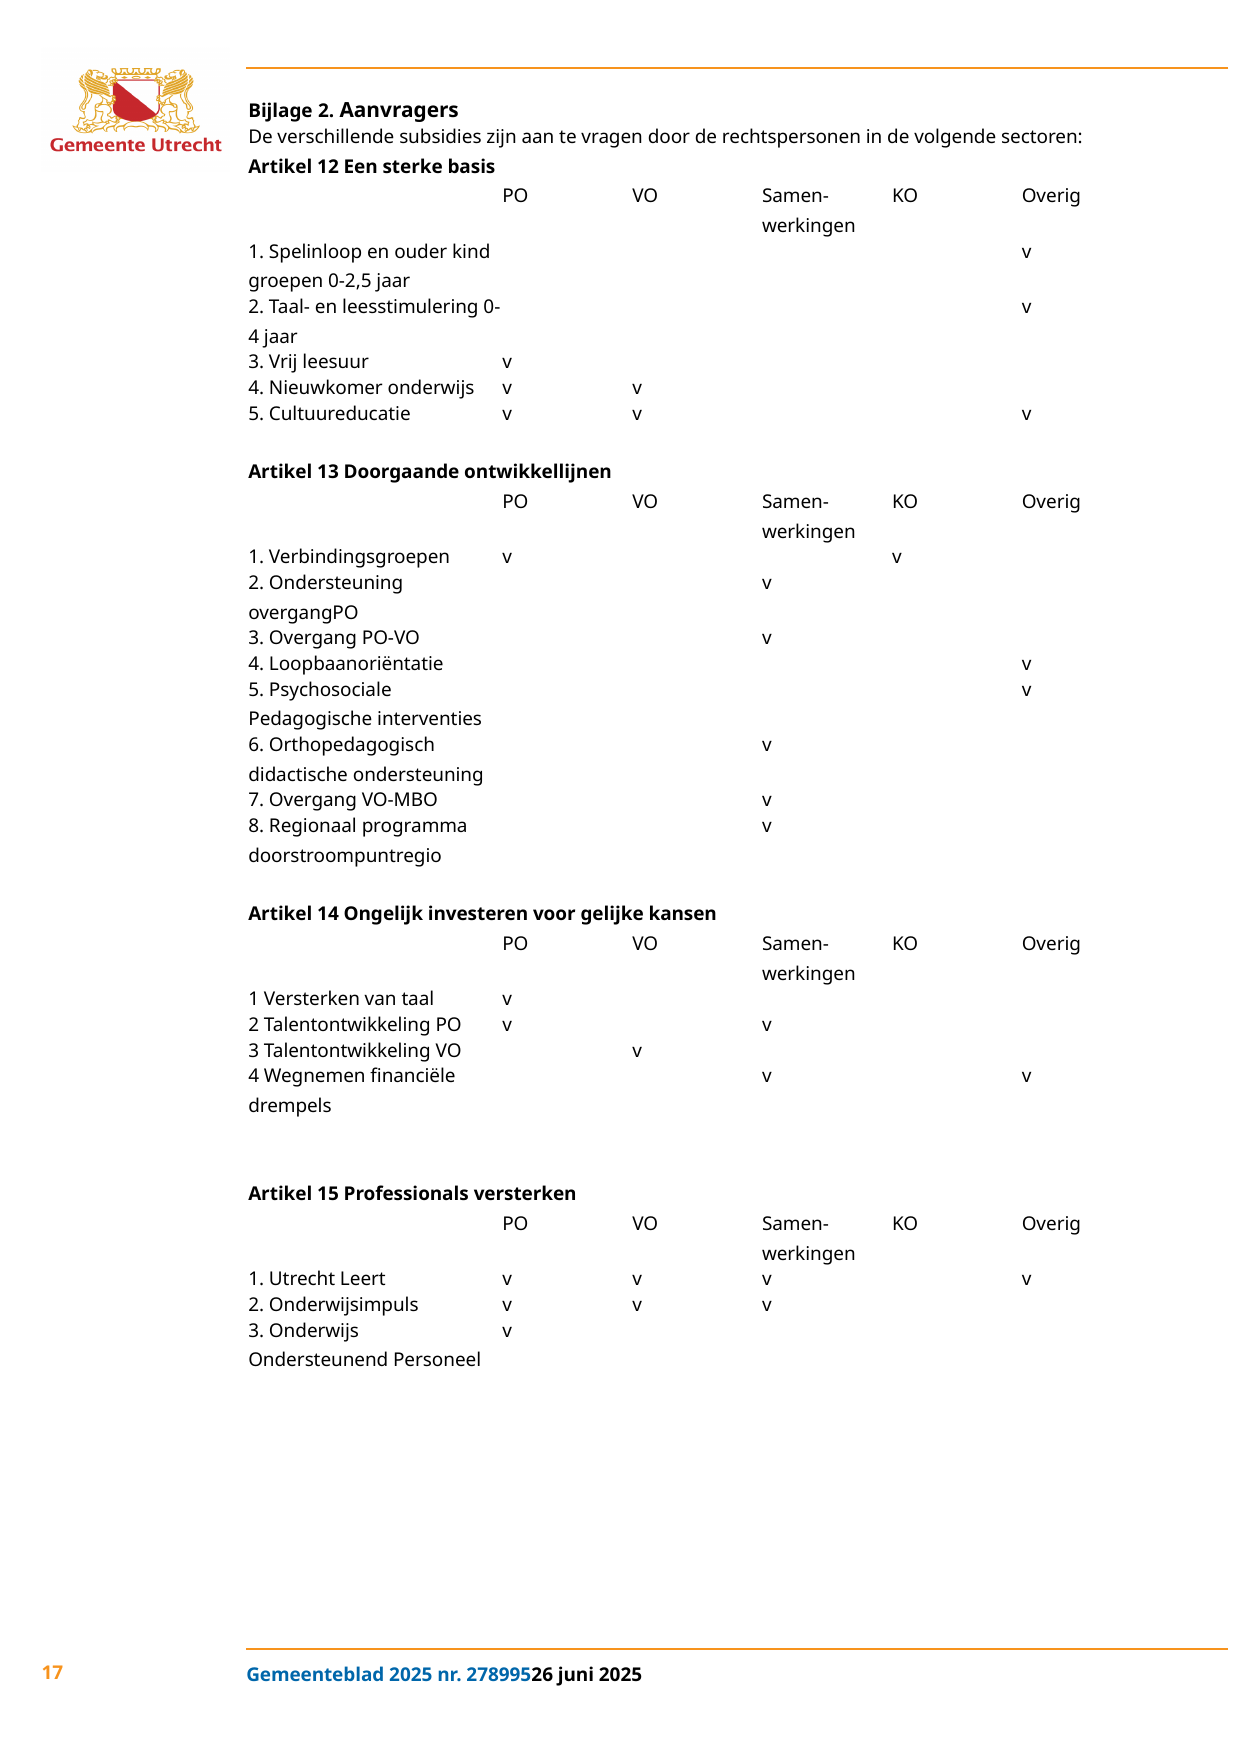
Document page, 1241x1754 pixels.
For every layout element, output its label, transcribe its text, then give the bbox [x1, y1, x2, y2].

table_cell [1022, 1317, 1152, 1372]
table_cell 3. Vrij leesuur [248, 349, 502, 374]
table_cell [892, 238, 1022, 293]
table_cell [762, 400, 892, 426]
table_cell v [762, 1265, 892, 1291]
table_cell [1022, 813, 1152, 868]
table_cell 2. Ondersteuning overgangPO [248, 569, 502, 624]
table_cell [502, 238, 632, 293]
table_cell 1. Spelinloop en ouder kind groepen 0-2,5 jaar [248, 238, 502, 293]
table_cell v [502, 1291, 632, 1317]
table_cell [632, 731, 762, 787]
table_cell [1022, 349, 1152, 374]
table_cell [892, 1317, 1022, 1372]
table_cell 1. Verbindingsgroepen [248, 544, 502, 569]
text Artikel 13 Doorgaande ontwikkellijnen [248, 458, 1152, 484]
table_cell v [1022, 238, 1152, 293]
table_cell [1022, 544, 1152, 569]
table_cell [892, 625, 1022, 650]
table_cell [892, 569, 1022, 624]
table_header KO [892, 930, 1022, 986]
table_cell [762, 986, 892, 1011]
table_cell 5. Cultuureducatie [248, 400, 502, 426]
table_cell v [1022, 676, 1152, 731]
table_header Samen-werkingen [762, 930, 892, 986]
table_cell v [502, 1265, 632, 1291]
table_cell [1022, 625, 1152, 650]
table_cell [762, 650, 892, 676]
table_cell v [762, 731, 892, 787]
table_header KO [892, 1210, 1022, 1265]
table_cell [762, 676, 892, 731]
table_header VO [632, 488, 762, 543]
table_cell [502, 1037, 632, 1063]
table_cell v [502, 400, 632, 426]
table_cell 4. Loopbaanoriëntatie [248, 650, 502, 676]
table_cell [632, 625, 762, 650]
table_cell [632, 650, 762, 676]
table_cell v [1022, 293, 1152, 348]
table_cell [1022, 986, 1152, 1011]
table_cell [892, 374, 1022, 400]
table_cell [632, 676, 762, 731]
table_cell [892, 676, 1022, 731]
table_cell [892, 787, 1022, 812]
table_cell [892, 986, 1022, 1011]
table_cell [632, 986, 762, 1011]
table_cell [892, 1037, 1022, 1063]
table_cell v [892, 544, 1022, 569]
table_cell [892, 650, 1022, 676]
table_cell v [502, 349, 632, 374]
table_header Samen-werkingen [762, 183, 892, 238]
table_cell [632, 1063, 762, 1118]
table_cell [632, 569, 762, 624]
table_cell [762, 1037, 892, 1063]
table_cell v [502, 986, 632, 1011]
table_cell [502, 813, 632, 868]
table_cell [762, 374, 892, 400]
table_header PO [502, 488, 632, 543]
table_cell 3. Overgang PO-VO [248, 625, 502, 650]
table_cell 2 Talentontwikkeling PO [248, 1011, 502, 1037]
table_cell 7. Overgang VO-MBO [248, 787, 502, 812]
table_cell 1. Utrecht Leert [248, 1265, 502, 1291]
table_header Overig [1022, 1210, 1152, 1265]
table_header KO [892, 183, 1022, 238]
table_cell [892, 1063, 1022, 1118]
table_header VO [632, 1210, 762, 1265]
table_cell v [762, 1063, 892, 1118]
text Artikel 14 Ongelijk investeren voor gelijke kansen [248, 901, 1152, 926]
table_cell [1022, 1037, 1152, 1063]
table_cell v [502, 374, 632, 400]
table_cell [762, 349, 892, 374]
table_cell [892, 731, 1022, 787]
table_cell [762, 293, 892, 348]
table_cell [892, 813, 1022, 868]
table_cell [892, 1291, 1022, 1317]
table_cell 2. Onderwijsimpuls [248, 1291, 502, 1317]
table_cell [632, 238, 762, 293]
table_cell [892, 349, 1022, 374]
table_header VO [632, 183, 762, 238]
table_header [248, 930, 502, 986]
table_header VO [632, 930, 762, 986]
text Bijlage 2. Aanvragers [248, 95, 1152, 123]
table_header PO [502, 930, 632, 986]
table_cell [502, 569, 632, 624]
table_cell v [502, 1011, 632, 1037]
table_cell [1022, 374, 1152, 400]
table_cell [762, 544, 892, 569]
table_cell v [762, 625, 892, 650]
table_cell v [632, 374, 762, 400]
table_header [248, 488, 502, 543]
table_cell [1022, 569, 1152, 624]
table_cell [502, 787, 632, 812]
table_header [248, 1210, 502, 1265]
table_header Samen-werkingen [762, 1210, 892, 1265]
table_cell [892, 400, 1022, 426]
table_cell [632, 787, 762, 812]
table_cell v [1022, 1063, 1152, 1118]
table_cell 5. Psychosociale Pedagogische interventies [248, 676, 502, 731]
table_cell 8. Regionaal programma doorstroompuntregio [248, 813, 502, 868]
table_cell 2. Taal- en leesstimulering 0-4 jaar [248, 293, 502, 348]
table_cell [1022, 731, 1152, 787]
table_cell v [1022, 400, 1152, 426]
table_cell [502, 625, 632, 650]
table_cell [1022, 787, 1152, 812]
table_cell [1022, 1291, 1152, 1317]
table_cell [892, 1265, 1022, 1291]
text Artikel 12 Een sterke basis [248, 153, 1152, 179]
text De verschillende subsidies zijn aan te vragen door de rechtspersonen in de volgende sectoren: [248, 123, 1152, 149]
table_cell [892, 1011, 1022, 1037]
picture [41, 47, 231, 172]
table_cell [892, 293, 1022, 348]
text Artikel 15 Professionals versterken [248, 1180, 1152, 1206]
table_cell v [1022, 650, 1152, 676]
table_header PO [502, 183, 632, 238]
table_cell v [762, 787, 892, 812]
table_cell v [762, 1011, 892, 1037]
table_header [248, 183, 502, 238]
table_cell 3 Talentontwikkeling VO [248, 1037, 502, 1063]
table_cell [502, 293, 632, 348]
table_cell [762, 238, 892, 293]
table_cell [632, 293, 762, 348]
table_cell [632, 349, 762, 374]
table_cell 1 Versterken van taal [248, 986, 502, 1011]
table_cell [502, 731, 632, 787]
table_header Samen-werkingen [762, 488, 892, 543]
table_cell v [762, 1291, 892, 1317]
table_header KO [892, 488, 1022, 543]
table_cell v [632, 1291, 762, 1317]
table_cell 4. Nieuwkomer onderwijs [248, 374, 502, 400]
table_header Overig [1022, 930, 1152, 986]
table_header Overig [1022, 183, 1152, 238]
table_cell v [632, 1265, 762, 1291]
table_cell [502, 650, 632, 676]
table_cell v [502, 1317, 632, 1372]
table_cell v [1022, 1265, 1152, 1291]
table_cell [762, 1317, 892, 1372]
table_header PO [502, 1210, 632, 1265]
table_cell v [502, 544, 632, 569]
table_cell v [762, 813, 892, 868]
table_cell [502, 1063, 632, 1118]
table_cell 3. Onderwijs Ondersteunend Personeel [248, 1317, 502, 1372]
table_cell [502, 676, 632, 731]
table_cell v [762, 569, 892, 624]
table_cell [632, 1011, 762, 1037]
table_cell v [632, 400, 762, 426]
table_header Overig [1022, 488, 1152, 543]
table_cell [632, 813, 762, 868]
table_cell 6. Orthopedagogisch didactische ondersteuning [248, 731, 502, 787]
table_cell v [632, 1037, 762, 1063]
table_cell [632, 544, 762, 569]
table_cell [1022, 1011, 1152, 1037]
table_cell [632, 1317, 762, 1372]
table_cell 4 Wegnemen financiële drempels [248, 1063, 502, 1118]
